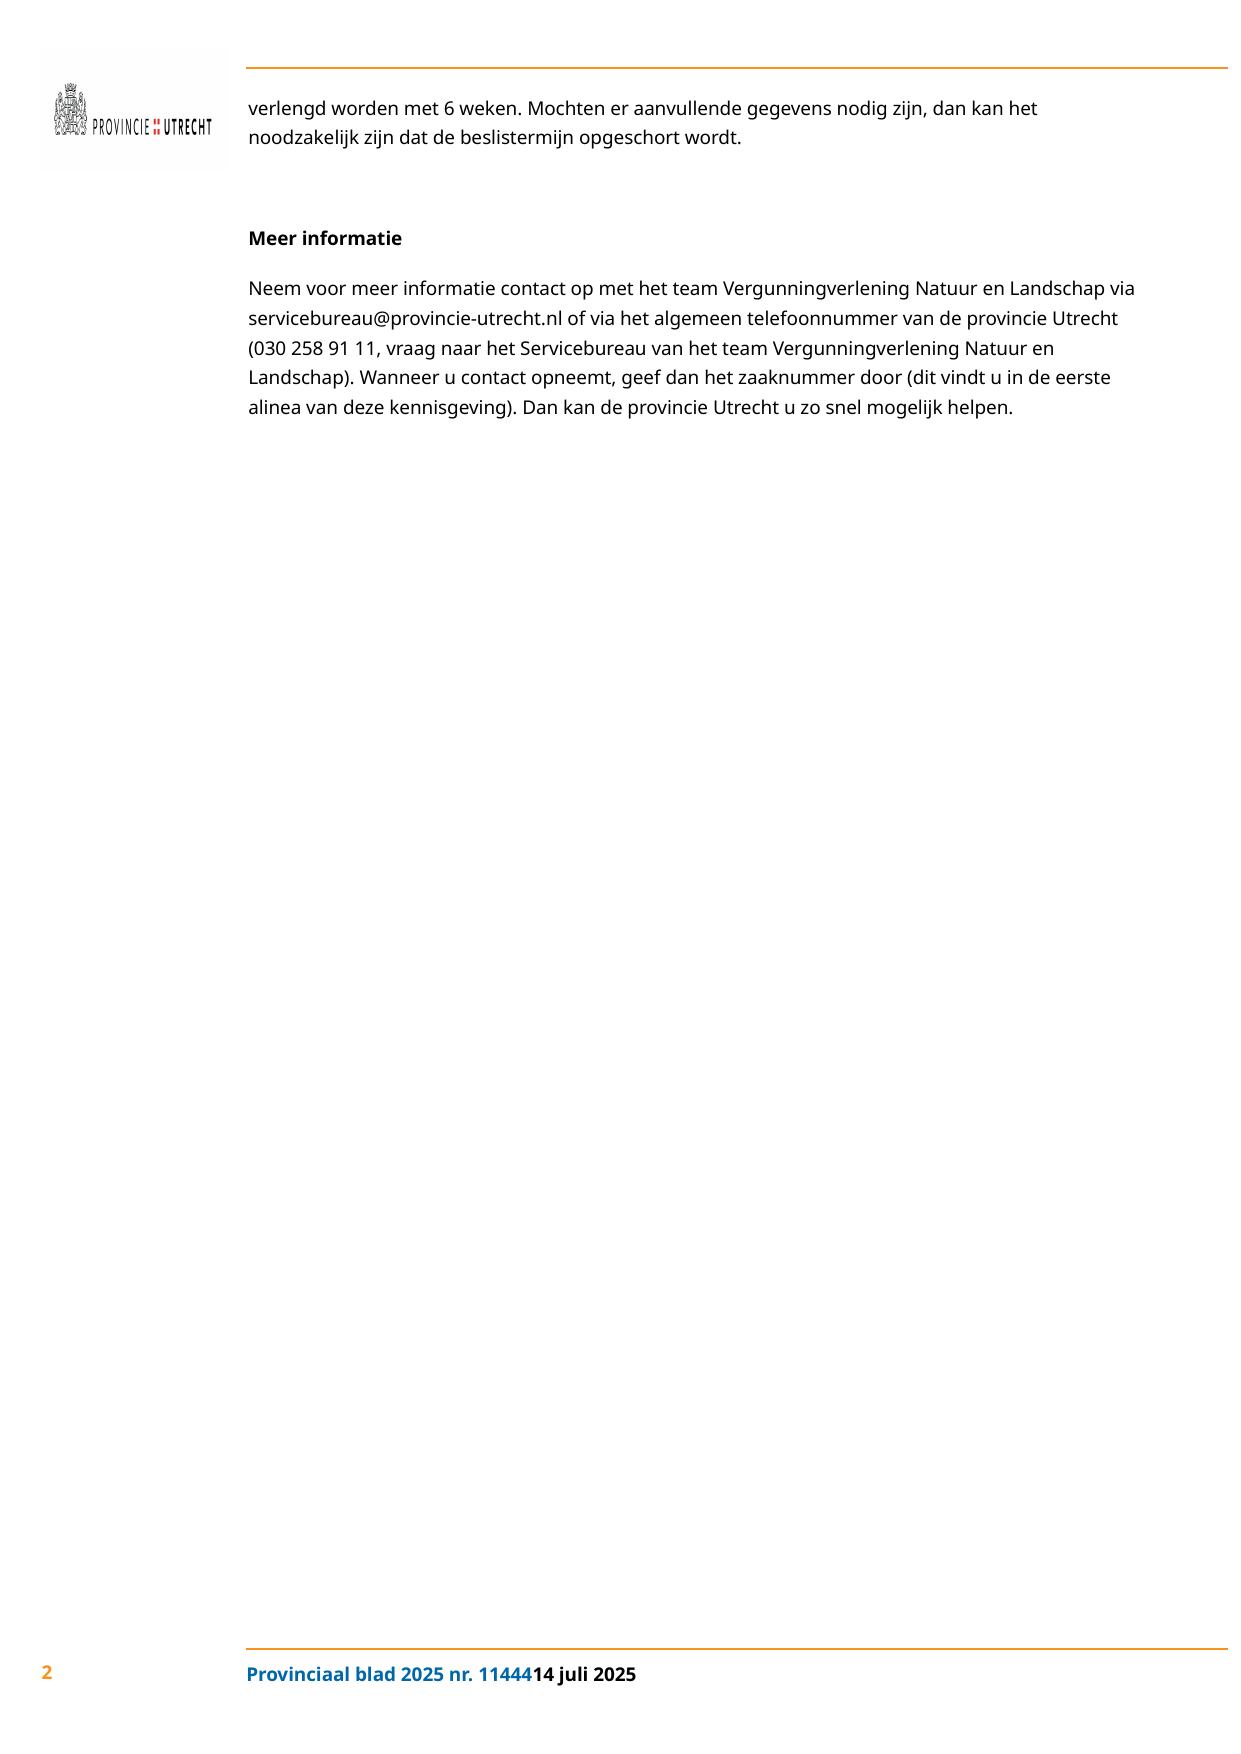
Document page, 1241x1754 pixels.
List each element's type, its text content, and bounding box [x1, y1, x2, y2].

text Meer informatie [248, 225, 1152, 251]
text verlengd worden met 6 weken. Mochten er aanvullende gegevens nodig zijn, dan kan het noodzakelijk zijn dat de beslistermijn opgeschort wordt. [248, 95, 1152, 150]
text Neem voor meer informatie contact op met het team Vergunningverlening Natuur en Landschap via servicebureau@provincie-utrecht.nl of via het algemeen telefoonnummer van de provincie Utrecht (030 258 91 11, vraag naar het Servicebureau van het team Vergunningverlening Natuur en Landschap). Wanneer u contact opneemt, geef dan het zaaknummer door (dit vindt u in de eerste alinea van deze kennisgeving). Dan kan de provincie Utrecht u zo snel mogelijk helpen. [248, 276, 1152, 420]
picture [41, 47, 231, 172]
